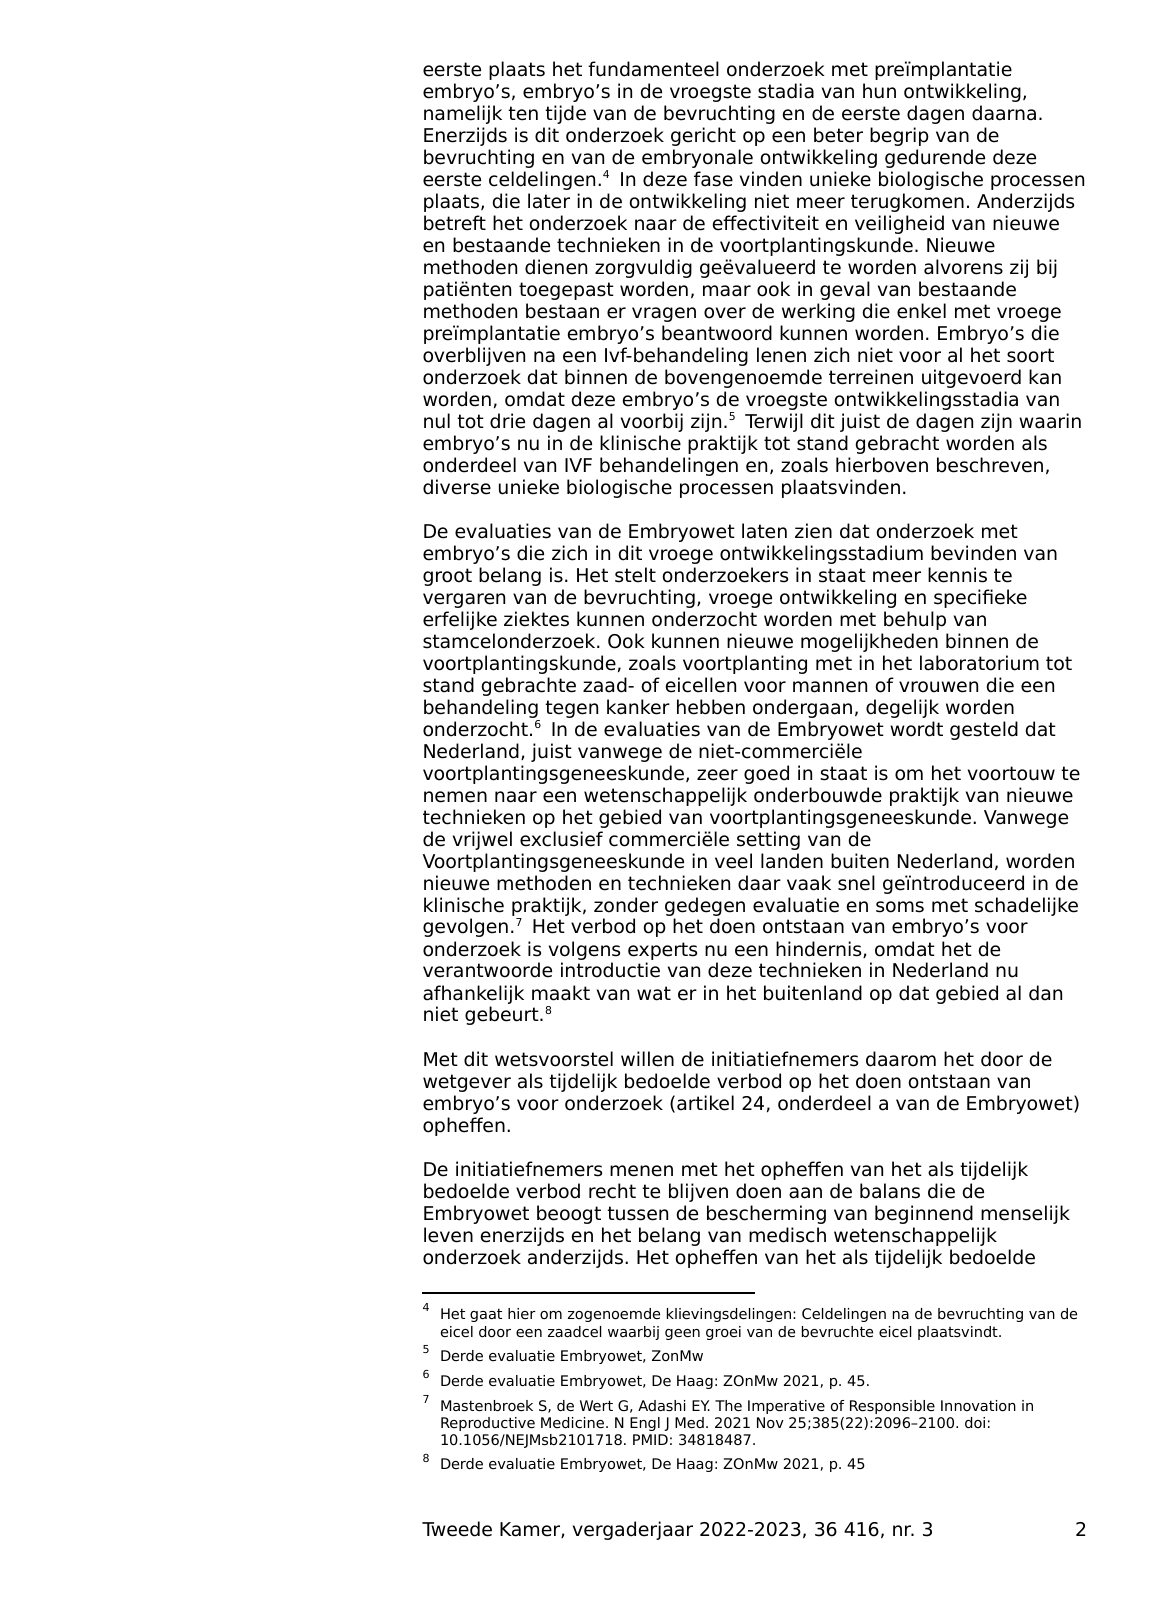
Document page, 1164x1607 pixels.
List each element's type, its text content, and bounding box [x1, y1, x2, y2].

text Met dit wetsvoorstel willen de initiatiefnemers daarom het door de wetgever als tijdelijk bedoelde verbod op het doen ontstaan van embryo’s voor onderzoek (artikel 24, onderdeel a van de Embryowet) opheffen. [422, 1048, 1087, 1136]
text eerste plaats het fundamenteel onderzoek met preïmplantatie embryo’s, embryo’s in de vroegste stadia van hun ontwikkeling, namelijk ten tijde van de bevruchting en de eerste dagen daarna. Enerzijds is dit onderzoek gericht op een beter begrip van de bevruchting en van de embryonale ontwikkeling gedurende deze eerste celdelingen. In deze fase vinden unieke biologische processen plaats, die later in de ontwikkeling niet meer terugkomen. Anderzijds betreft het onderzoek naar de effectiviteit en veiligheid van nieuwe en bestaande technieken in de voortplantingskunde. Nieuwe methoden dienen zorgvuldig geëvalueerd te worden alvorens zij bij patiënten toegepast worden, maar ook in geval van bestaande methoden bestaan er vragen over de werking die enkel met vroege preïmplantatie embryo’s beantwoord kunnen worden. Embryo’s die overblijven na een Ivf-behandeling lenen zich niet voor al het soort onderzoek dat binnen de bovengenoemde terreinen uitgevoerd kan worden, omdat deze embryo’s de vroegste ontwikkelingsstadia van nul tot drie dagen al voorbij zijn. Terwijl dit juist de dagen zijn waarin embryo’s nu in de klinische praktijk tot stand gebracht worden als onderdeel van IVF behandelingen en, zoals hierboven beschreven, diverse unieke biologische processen plaatsvinden. [422, 59, 1087, 499]
text De evaluaties van de Embryowet laten zien dat onderzoek met embryo’s die zich in dit vroege ontwikkelingsstadium bevinden van groot belang is. Het stelt onderzoekers in staat meer kennis te vergaren van de bevruchting, vroege ontwikkeling en specifieke erfelijke ziektes kunnen onderzocht worden met behulp van stamcelonderzoek. Ook kunnen nieuwe mogelijkheden binnen de voortplantingskunde, zoals voortplanting met in het laboratorium tot stand gebrachte zaad- of eicellen voor mannen of vrouwen die een behandeling tegen kanker hebben ondergaan, degelijk worden onderzocht. In de evaluaties van de Embryowet wordt gesteld dat Nederland, juist vanwege de niet-commerciële voortplantingsgeneeskunde, zeer goed in staat is om het voortouw te nemen naar een wetenschappelijk onderbouwde praktijk van nieuwe technieken op het gebied van voortplantingsgeneeskunde. Vanwege de vrijwel exclusief commerciële setting van de Voortplantingsgeneeskunde in veel landen buiten Nederland, worden nieuwe methoden en technieken daar vaak snel geïntroduceerd in de klinische praktijk, zonder gedegen evaluatie en soms met schadelijke gevolgen. Het verbod op het doen ontstaan van embryo’s voor onderzoek is volgens experts nu een hindernis, omdat het de verantwoorde introductie van deze technieken in Nederland nu afhankelijk maakt van wat er in het buitenland op dat gebied al dan niet gebeurt. [422, 521, 1087, 1026]
text Derde evaluatie Embryowet, De Haag: ZOnMw 2021, p. 45 [422, 1452, 1087, 1474]
text Mastenbroek S, de Wert G, Adashi EY. The Imperative of Responsible Innovation in Reproductive Medicine. N Engl J Med. 2021 Nov 25;385(22):2096–2100. doi: 10.1056/NEJMsb2101718. PMID: 34818487. [422, 1393, 1087, 1449]
text Derde evaluatie Embryowet, ZonMw [422, 1343, 1087, 1366]
text Derde evaluatie Embryowet, De Haag: ZOnMw 2021, p. 45. [422, 1368, 1087, 1391]
text De initiatiefnemers menen met het opheffen van het als tijdelijk bedoelde verbod recht te blijven doen aan de balans die de Embryowet beoogt tussen de bescherming van beginnend menselijk leven enerzijds en het belang van medisch wetenschappelijk onderzoek anderzijds. Het opheffen van het als tijdelijk bedoelde [422, 1159, 1087, 1268]
text Het gaat hier om zogenoemde klievingsdelingen: Celdelingen na de bevruchting van de eicel door een zaadcel waarbij geen groei van de bevruchte eicel plaatsvindt. [422, 1302, 1087, 1341]
